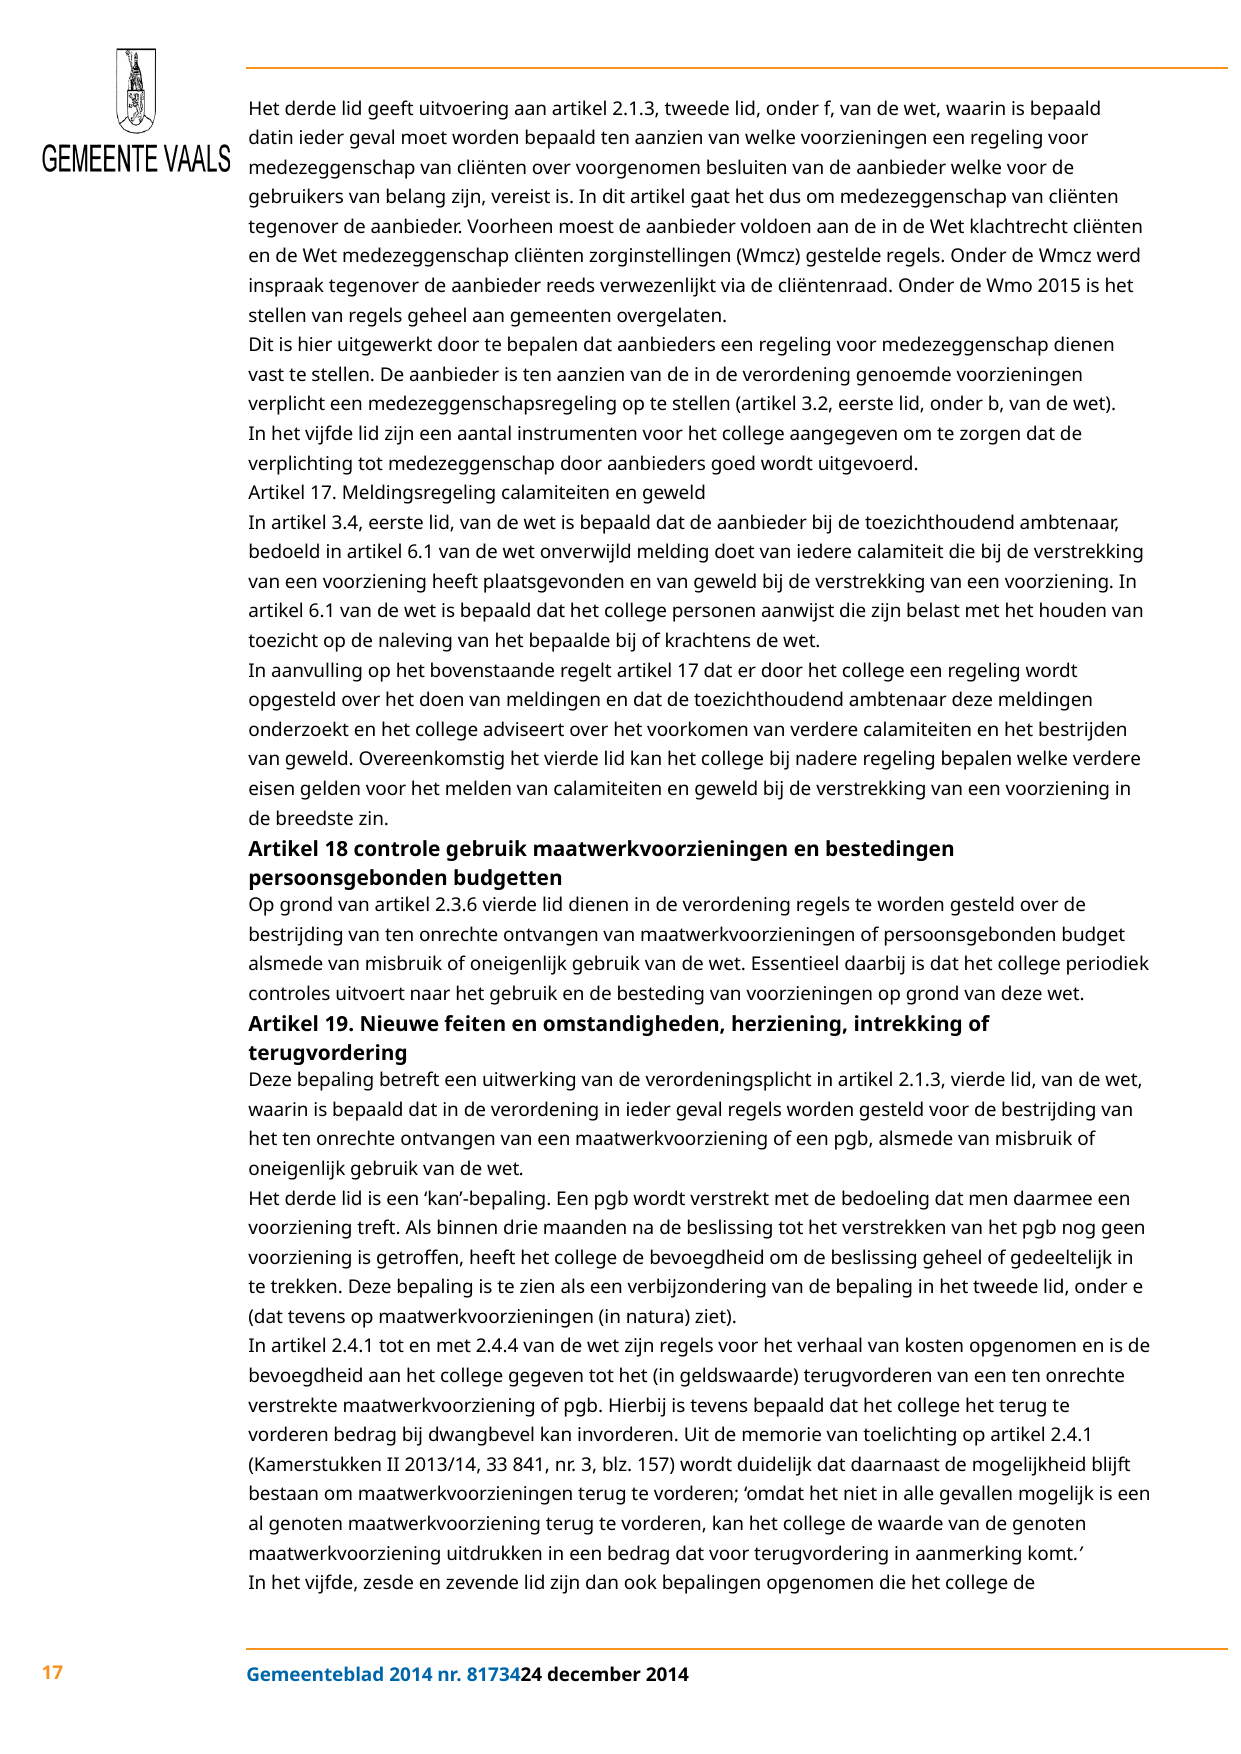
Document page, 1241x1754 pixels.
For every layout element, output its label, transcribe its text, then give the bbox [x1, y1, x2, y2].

text Dit is hier uitgewerkt door te bepalen dat aanbieders een regeling voor medezeggenschap dienen vast te stellen. De aanbieder is ten aanzien van de in de verordening genoemde voorzieningen verplicht een medezeggenschapsregeling op te stellen (artikel 3.2, eerste lid, onder b, van de wet). [248, 331, 1152, 416]
text Op grond van artikel 2.3.6 vierde lid dienen in de verordening regels te worden gesteld over de bestrijding van ten onrechte ontvangen van maatwerkvoorzieningen of persoonsgebonden budget alsmede van misbruik of oneigenlijk gebruik van de wet. Essentieel daarbij is dat het college periodiek controles uitvoert naar het gebruik en de besteding van voorzieningen op grond van deze wet. [248, 891, 1152, 1006]
text Artikel 17. Meldingsregeling calamiteiten en geweld [248, 479, 1152, 505]
text In het vijfde lid zijn een aantal instrumenten voor het college aangegeven om te zorgen dat de verplichting tot medezeggenschap door aanbieders goed wordt uitgevoerd. [248, 420, 1152, 476]
text Deze bepaling betreft een uitwerking van de verordeningsplicht in artikel 2.1.3, vierde lid, van de wet, waarin is bepaald dat in de verordening in ieder geval regels worden gesteld voor de bestrijding van het ten onrechte ontvangen van een maatwerkvoorziening of een pgb, alsmede van misbruik of oneigenlijk gebruik van de wet. [248, 1066, 1152, 1181]
text Artikel 19. Nieuwe feiten en omstandigheden, herziening, intrekking of terugvordering [248, 1009, 1152, 1066]
text In aanvulling op het bovenstaande regelt artikel 17 dat er door het college een regeling wordt opgesteld over het doen van meldingen en dat de toezichthoudend ambtenaar deze meldingen onderzoekt en het college adviseert over het voorkomen van verdere calamiteiten en het bestrijden van geweld. Overeenkomstig het vierde lid kan het college bij nadere regeling bepalen welke verdere eisen gelden voor het melden van calamiteiten en geweld bij de verstrekking van een voorziening in de breedste zin. [248, 657, 1152, 831]
text Het derde lid is een ‘kan’-bepaling. Een pgb wordt verstrekt met de bedoeling dat men daarmee een voorziening treft. Als binnen drie maanden na de beslissing tot het verstrekken van het pgb nog geen voorziening is getroffen, heeft het college de bevoegdheid om de beslissing geheel of gedeeltelijk in te trekken. Deze bepaling is te zien als een verbijzondering van de bepaling in het tweede lid, onder e (dat tevens op maatwerkvoorzieningen (in natura) ziet). [248, 1185, 1152, 1329]
picture [41, 47, 231, 172]
text Het derde lid geeft uitvoering aan artikel 2.1.3, tweede lid, onder f, van de wet, waarin is bepaald datin ieder geval moet worden bepaald ten aanzien van welke voorzieningen een regeling voor medezeggenschap van cliënten over voorgenomen besluiten van de aanbieder welke voor de gebruikers van belang zijn, vereist is. In dit artikel gaat het dus om medezeggenschap van cliënten tegenover de aanbieder. Voorheen moest de aanbieder voldoen aan de in de Wet klachtrecht cliënten en de Wet medezeggenschap cliënten zorginstellingen (Wmcz) gestelde regels. Onder de Wmcz werd inspraak tegenover de aanbieder reeds verwezenlijkt via de cliëntenraad. Onder de Wmo 2015 is het stellen van regels geheel aan gemeenten overgelaten. [248, 95, 1152, 328]
text In het vijfde, zesde en zevende lid zijn dan ook bepalingen opgenomen die het college de [248, 1569, 1152, 1595]
text In artikel 2.4.1 tot en met 2.4.4 van de wet zijn regels voor het verhaal van kosten opgenomen en is de bevoegdheid aan het college gegeven tot het (in geldswaarde) terugvorderen van een ten onrechte verstrekte maatwerkvoorziening of pgb. Hierbij is tevens bepaald dat het college het terug te vorderen bedrag bij dwangbevel kan invorderen. Uit de memorie van toelichting op artikel 2.4.1 (Kamerstukken II 2013/14, 33 841, nr. 3, blz. 157) wordt duidelijk dat daarnaast de mogelijkheid blijft bestaan om maatwerkvoorzieningen terug te vorderen; ‘omdat het niet in alle gevallen mogelijk is een al genoten maatwerkvoorziening terug te vorderen, kan het college de waarde van de genoten maatwerkvoorziening uitdrukken in een bedrag dat voor terugvordering in aanmerking komt.’ [248, 1333, 1152, 1566]
text In artikel 3.4, eerste lid, van de wet is bepaald dat de aanbieder bij de toezichthoudend ambtenaar, bedoeld in artikel 6.1 van de wet onverwijld melding doet van iedere calamiteit die bij de verstrekking van een voorziening heeft plaatsgevonden en van geweld bij de verstrekking van een voorziening. In artikel 6.1 van de wet is bepaald dat het college personen aanwijst die zijn belast met het houden van toezicht op de naleving van het bepaalde bij of krachtens de wet. [248, 509, 1152, 653]
text Artikel 18 controle gebruik maatwerkvoorzieningen en bestedingen persoonsgebonden budgetten [248, 834, 1152, 891]
